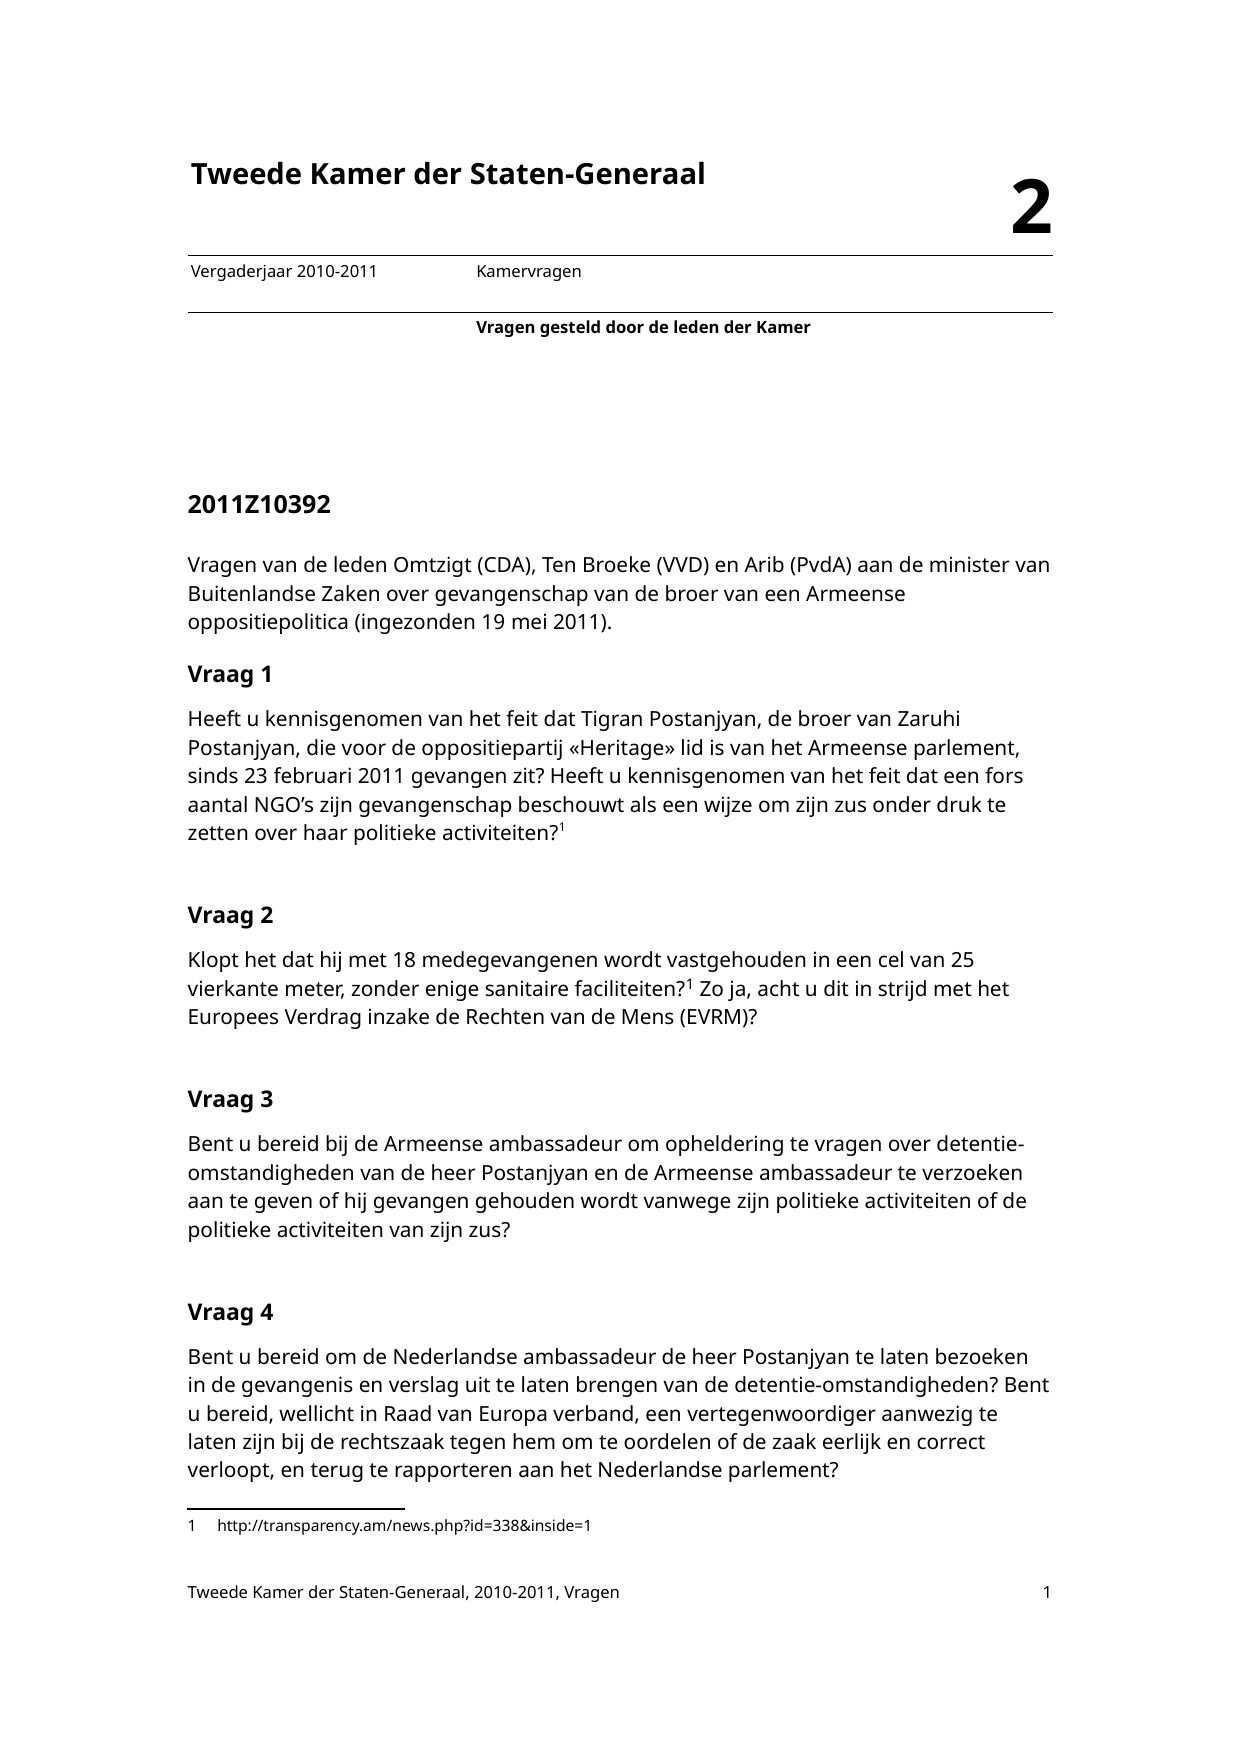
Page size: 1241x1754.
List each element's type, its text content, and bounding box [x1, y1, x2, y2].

text Vragen van de leden Omtzigt (CDA), Ten Broeke (VVD) en Arib (PvdA) aan de minister van Buitenlandse Zaken over gevangenschap van de broer van een Armeense oppositiepolitica (ingezonden 19 mei 2011). [187, 550, 1053, 636]
table_cell [188, 313, 473, 339]
text Heeft u kennisgenomen van het feit dat Tigran Postanjyan, de broer van Zaruhi Postanjyan, die voor de oppositiepartij «Heritage» lid is van het Armeense parlement, sinds 23 februari 2011 gevangen zit? Heeft u kennisgenomen van het feit dat een fors aantal NGO’s zijn gevangenschap beschouwt als een wijze om zijn zus onder druk te zetten over haar politieke activiteiten? [187, 704, 1053, 847]
table_cell Vergaderjaar 2010-2011 [188, 256, 473, 312]
text http://transparency.am/news.php?id=338&inside=1 [187, 1508, 1053, 1536]
text Bent u bereid om de Nederlandse ambassadeur de heer Postanjyan te laten bezoeken in de gevangenis en verslag uit te laten brengen van de detentie-omstandigheden? Bent u bereid, wellicht in Raad van Europa verband, een vertegenwoordiger aanwezig te laten zijn bij de rechtszaak tegen hem om te oordelen of de zaak eerlijk en correct verloopt, en terug te rapporteren aan het Nederlandse parlement? [187, 1342, 1053, 1484]
text Klopt het dat hij met 18 medegevangenen wordt vastgehouden in een cel van 25 vierkante meter, zonder enige sanitaire faciliteiten?1 Zo ja, acht u dit in strijd met het Europees Verdrag inzake de Rechten van de Mens (EVRM)? [187, 945, 1053, 1031]
text 2011Z10392 [187, 487, 1053, 521]
text Bent u bereid bij de Armeense ambassadeur om opheldering te vragen over detentie-omstandigheden van de heer Postanjyan en de Armeense ambassadeur te verzoeken aan te geven of hij gevangen gehouden wordt vanwege zijn politieke activiteiten of de politieke activiteiten van zijn zus? [187, 1129, 1053, 1243]
subtitle Vraag 4 [187, 1296, 1053, 1327]
subtitle Vraag 1 [187, 658, 1053, 689]
table_header 2 [880, 150, 1053, 255]
table_header Tweede Kamer der Staten-Generaal [188, 150, 879, 255]
table_cell Kamervragen [473, 256, 1053, 312]
table_cell Vragen gesteld door de leden der Kamer [473, 313, 1053, 339]
subtitle Vraag 3 [187, 1083, 1053, 1114]
subtitle Vraag 2 [187, 899, 1053, 930]
